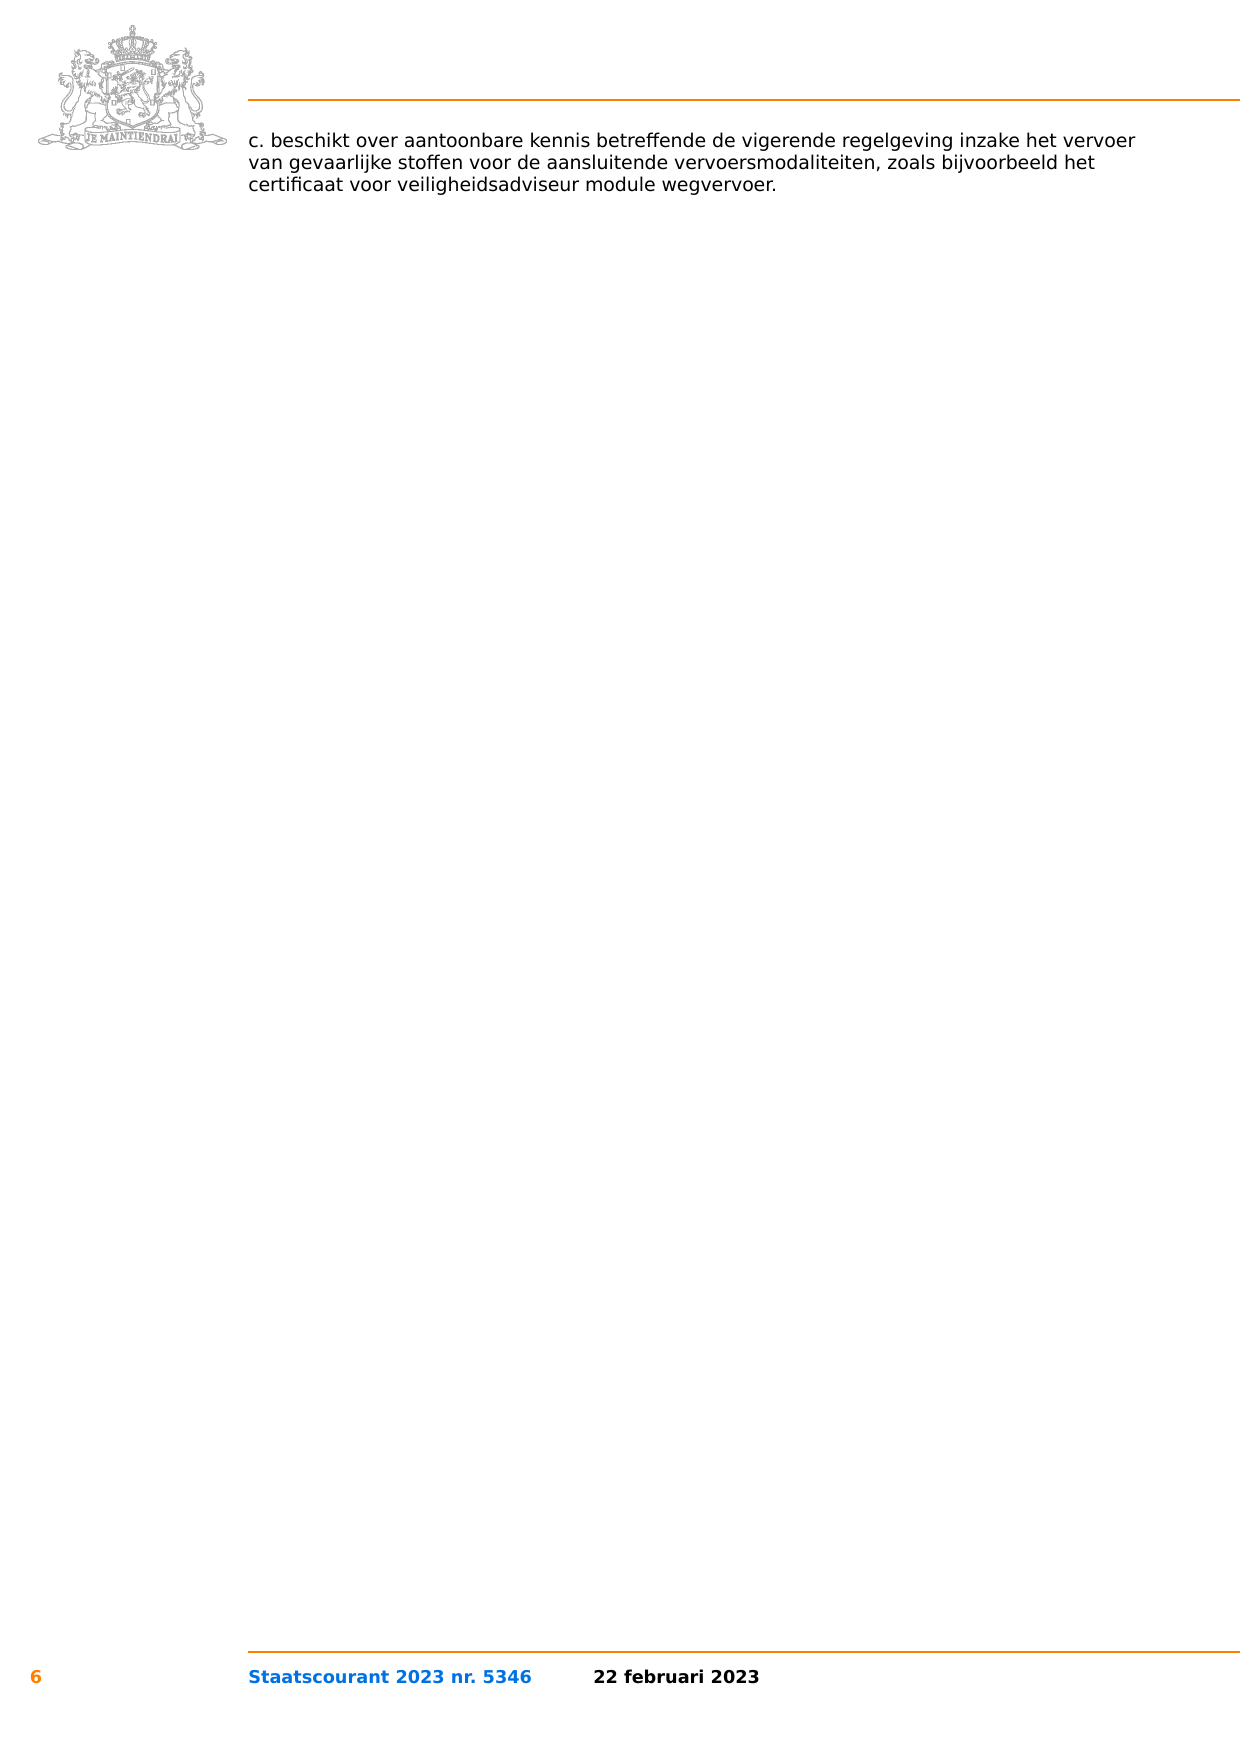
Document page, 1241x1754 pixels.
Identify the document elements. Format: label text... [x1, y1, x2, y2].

text c. beschikt over aantoonbare kennis betreffende de vigerende regelgeving inzake het vervoer van gevaarlijke stoffen voor de aansluitende vervoersmodaliteiten, zoals bijvoorbeeld het certificaat voor veiligheidsadviseur module wegvervoer. [248, 130, 1163, 196]
picture [38, 25, 227, 150]
